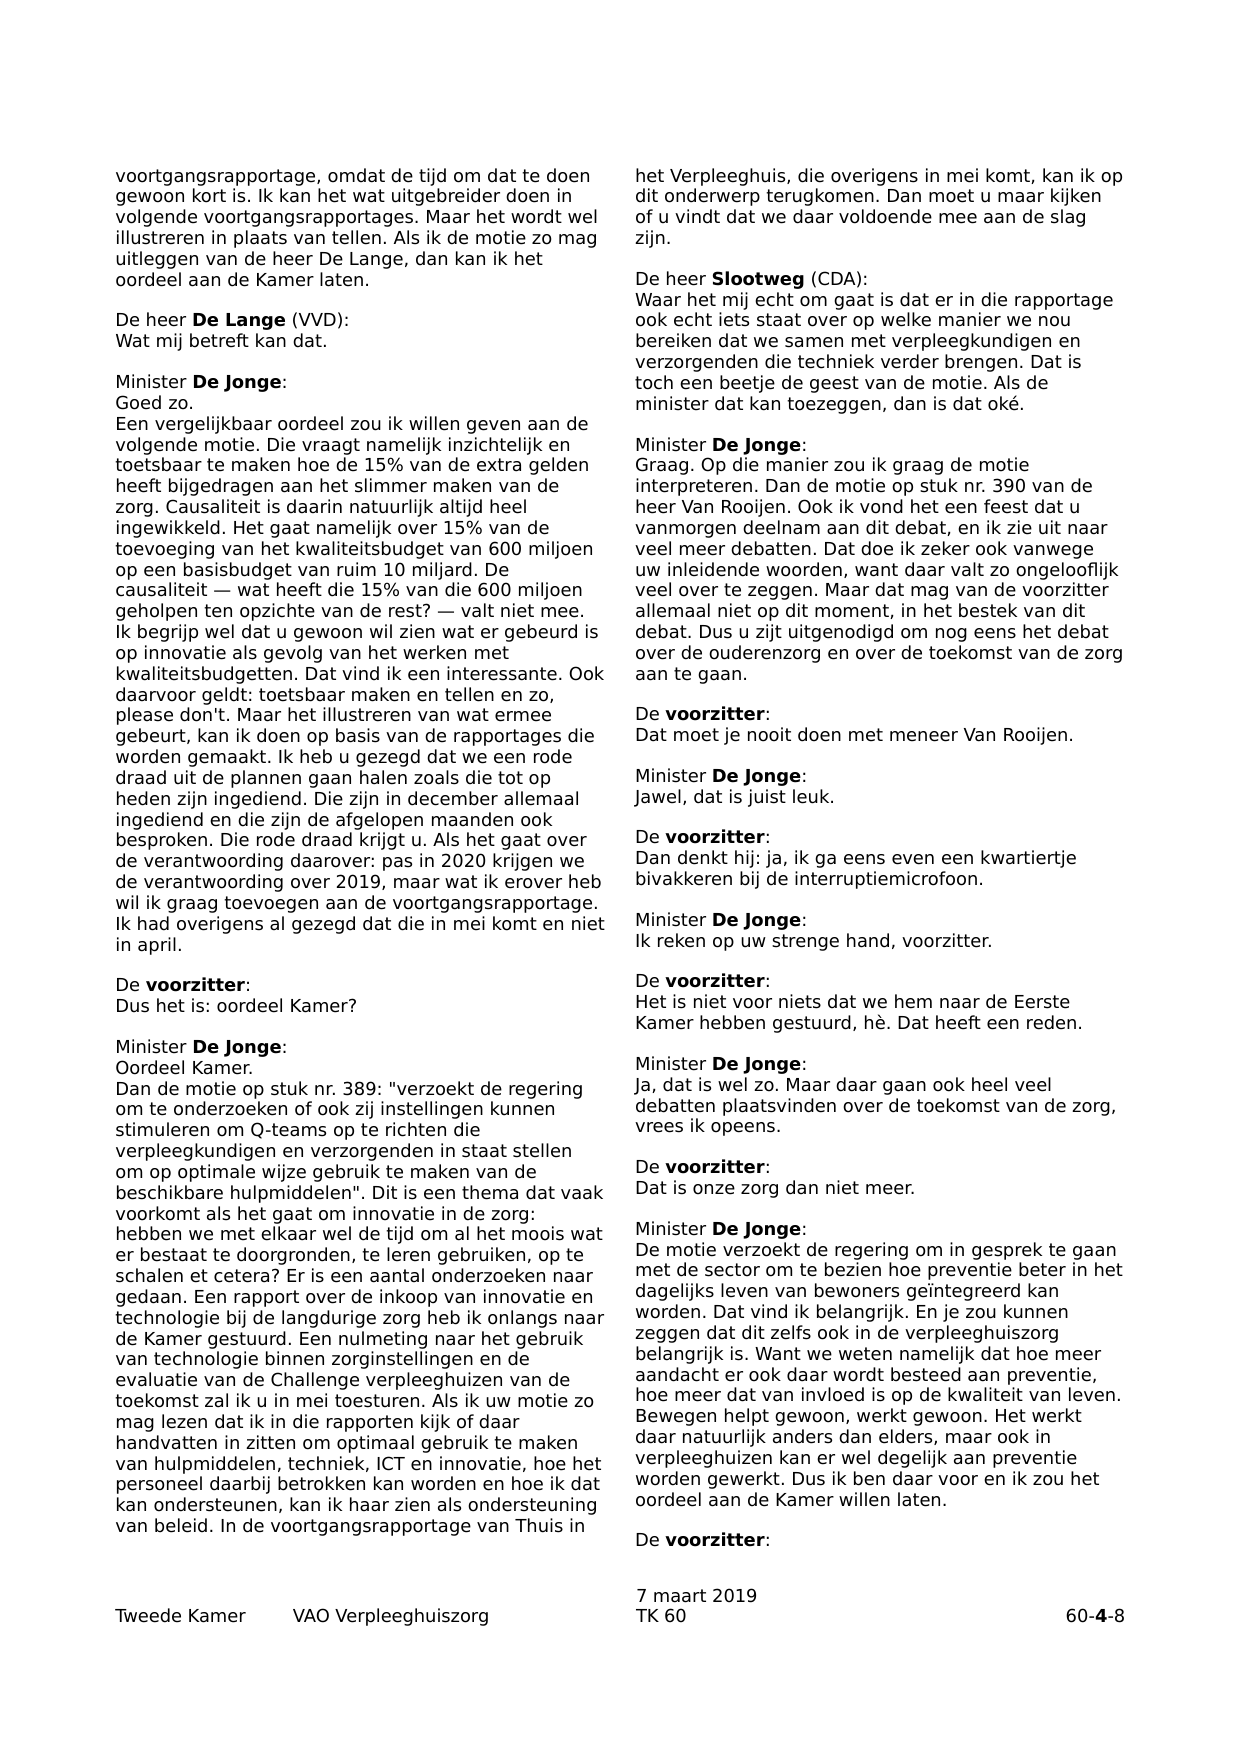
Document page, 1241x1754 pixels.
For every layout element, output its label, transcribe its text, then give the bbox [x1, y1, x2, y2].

text Dan de motie op stuk nr. 389: "verzoekt de regering om te onderzoeken of ook zij instellingen kunnen stimuleren om Q-teams op te richten die verpleegkundigen en verzorgenden in staat stellen om op optimale wijze gebruik te maken van de beschikbare hulpmiddelen". Dit is een thema dat vaak voorkomt als het gaat om innovatie in de zorg: hebben we met elkaar wel de tijd om al het moois wat er bestaat te doorgronden, te leren gebruiken, op te schalen et cetera? Er is een aantal onderzoeken naar gedaan. Een rapport over de inkoop van innovatie en technologie bij de langdurige zorg heb ik onlangs naar de Kamer gestuurd. Een nulmeting naar het gebruik van technologie binnen zorginstellingen en de evaluatie van de Challenge verpleeghuizen van de toekomst zal ik u in mei toesturen. Als ik uw motie zo mag lezen dat ik in die rapporten kijk of daar handvatten in zitten om optimaal gebruik te maken van hulpmiddelen, techniek, ICT en innovatie, hoe het personeel daarbij betrokken kan worden en hoe ik dat kan ondersteunen, kan ik haar zien als ondersteuning van beleid. In de voortgangsrapportage van Thuis in [115, 1078, 605, 1537]
text Waar het mij echt om gaat is dat er in die rapportage ook echt iets staat over op welke manier we nou bereiken dat we samen met verpleegkundigen en verzorgenden die techniek verder brengen. Dat is toch een beetje de geest van de motie. Als de minister dat kan toezeggen, dan is dat oké. [635, 289, 1125, 414]
text Dat is onze zorg dan niet meer. [635, 1178, 1125, 1198]
text Minister De Jonge: [635, 766, 1125, 787]
text Het is niet voor niets dat we hem naar de Eerste Kamer hebben gestuurd, hè. Dat heeft een reden. [635, 992, 1125, 1034]
text De motie verzoekt de regering om in gesprek te gaan met de sector om te bezien hoe preventie beter in het dagelijks leven van bewoners geïntegreerd kan worden. Dat vind ik belangrijk. En je zou kunnen zeggen dat dit zelfs ook in de verpleeghuiszorg belangrijk is. Want we weten namelijk dat hoe meer aandacht er ook daar wordt besteed aan preventie, hoe meer dat van invloed is op de kwaliteit van leven. Bewegen helpt gewoon, werkt gewoon. Het werkt daar natuurlijk anders dan elders, maar ook in verpleeghuizen kan er wel degelijk aan preventie worden gewerkt. Dus ik ben daar voor en ik zou het oordeel aan de Kamer willen laten. [635, 1239, 1125, 1510]
text Jawel, dat is juist leuk. [635, 787, 1125, 807]
text Wat mij betreft kan dat. [115, 331, 605, 352]
text De voorzitter: [115, 975, 605, 996]
text voortgangsrapportage, omdat de tijd om dat te doen gewoon kort is. Ik kan het wat uitgebreider doen in volgende voortgangsrapportages. Maar het wordt wel illustreren in plaats van tellen. Als ik de motie zo mag uitleggen van de heer De Lange, dan kan ik het oordeel aan de Kamer laten. [115, 165, 605, 290]
text Ja, dat is wel zo. Maar daar gaan ook heel veel debatten plaatsvinden over de toekomst van de zorg, vrees ik opeens. [635, 1074, 1125, 1137]
text De voorzitter: [635, 827, 1125, 848]
text Oordeel Kamer. [115, 1057, 605, 1078]
text De voorzitter: [635, 704, 1125, 725]
text Dan denkt hij: ja, ik ga eens even een kwartiertje bivakkeren bij de interruptiemicrofoon. [635, 848, 1125, 890]
text De voorzitter: [635, 1157, 1125, 1178]
text Goed zo. [115, 393, 605, 413]
text De heer Slootweg (CDA): [635, 269, 1125, 289]
text De heer De Lange (VVD): [115, 310, 605, 331]
text Minister De Jonge: [635, 1218, 1125, 1239]
text Een vergelijkbaar oordeel zou ik willen geven aan de volgende motie. Die vraagt namelijk inzichtelijk en toetsbaar te maken hoe de 15% van de extra gelden heeft bijgedragen aan het slimmer maken van de zorg. Causaliteit is daarin natuurlijk altijd heel ingewikkeld. Het gaat namelijk over 15% van de toevoeging van het kwaliteitsbudget van 600 miljoen op een basisbudget van ruim 10 miljard. De causaliteit — wat heeft die 15% van die 600 miljoen geholpen ten opzichte van de rest? — valt niet mee. Ik begrijp wel dat u gewoon wil zien wat er gebeurd is op innovatie als gevolg van het werken met kwaliteitsbudgetten. Dat vind ik een interessante. Ook daarvoor geldt: toetsbaar maken en tellen en zo, please don't. Maar het illustreren van wat ermee gebeurt, kan ik doen op basis van de rapportages die worden gemaakt. Ik heb u gezegd dat we een rode draad uit de plannen gaan halen zoals die tot op heden zijn ingediend. Die zijn in december allemaal ingediend en die zijn de afgelopen maanden ook besproken. Die rode draad krijgt u. Als het gaat over de verantwoording daarover: pas in 2020 krijgen we de verantwoording over 2019, maar wat ik erover heb wil ik graag toevoegen aan de voortgangsrapportage. Ik had overigens al gezegd dat die in mei komt en niet in april. [115, 413, 605, 955]
text het Verpleeghuis, die overigens in mei komt, kan ik op dit onderwerp terugkomen. Dan moet u maar kijken of u vindt dat we daar voldoende mee aan de slag zijn. [635, 165, 1125, 249]
text Graag. Op die manier zou ik graag de motie interpreteren. Dan de motie op stuk nr. 390 van de heer Van Rooijen. Ook ik vond het een feest dat u vanmorgen deelnam aan dit debat, en ik zie uit naar veel meer debatten. Dat doe ik zeker ook vanwege uw inleidende woorden, want daar valt zo ongelooflijk veel over te zeggen. Maar dat mag van de voorzitter allemaal niet op dit moment, in het bestek van dit debat. Dus u zijt uitgenodigd om nog eens het debat over de ouderenzorg en over de toekomst van de zorg aan te gaan. [635, 455, 1125, 684]
text Minister De Jonge: [635, 1054, 1125, 1074]
text Ik reken op uw strenge hand, voorzitter. [635, 931, 1125, 951]
text Dat moet je nooit doen met meneer Van Rooijen. [635, 725, 1125, 746]
text Dus het is: oordeel Kamer? [115, 996, 605, 1017]
text De voorzitter: [635, 971, 1125, 992]
text Minister De Jonge: [115, 1037, 605, 1057]
text Minister De Jonge: [635, 434, 1125, 455]
text De voorzitter: [635, 1530, 1125, 1551]
text Minister De Jonge: [635, 910, 1125, 931]
text Minister De Jonge: [115, 372, 605, 393]
